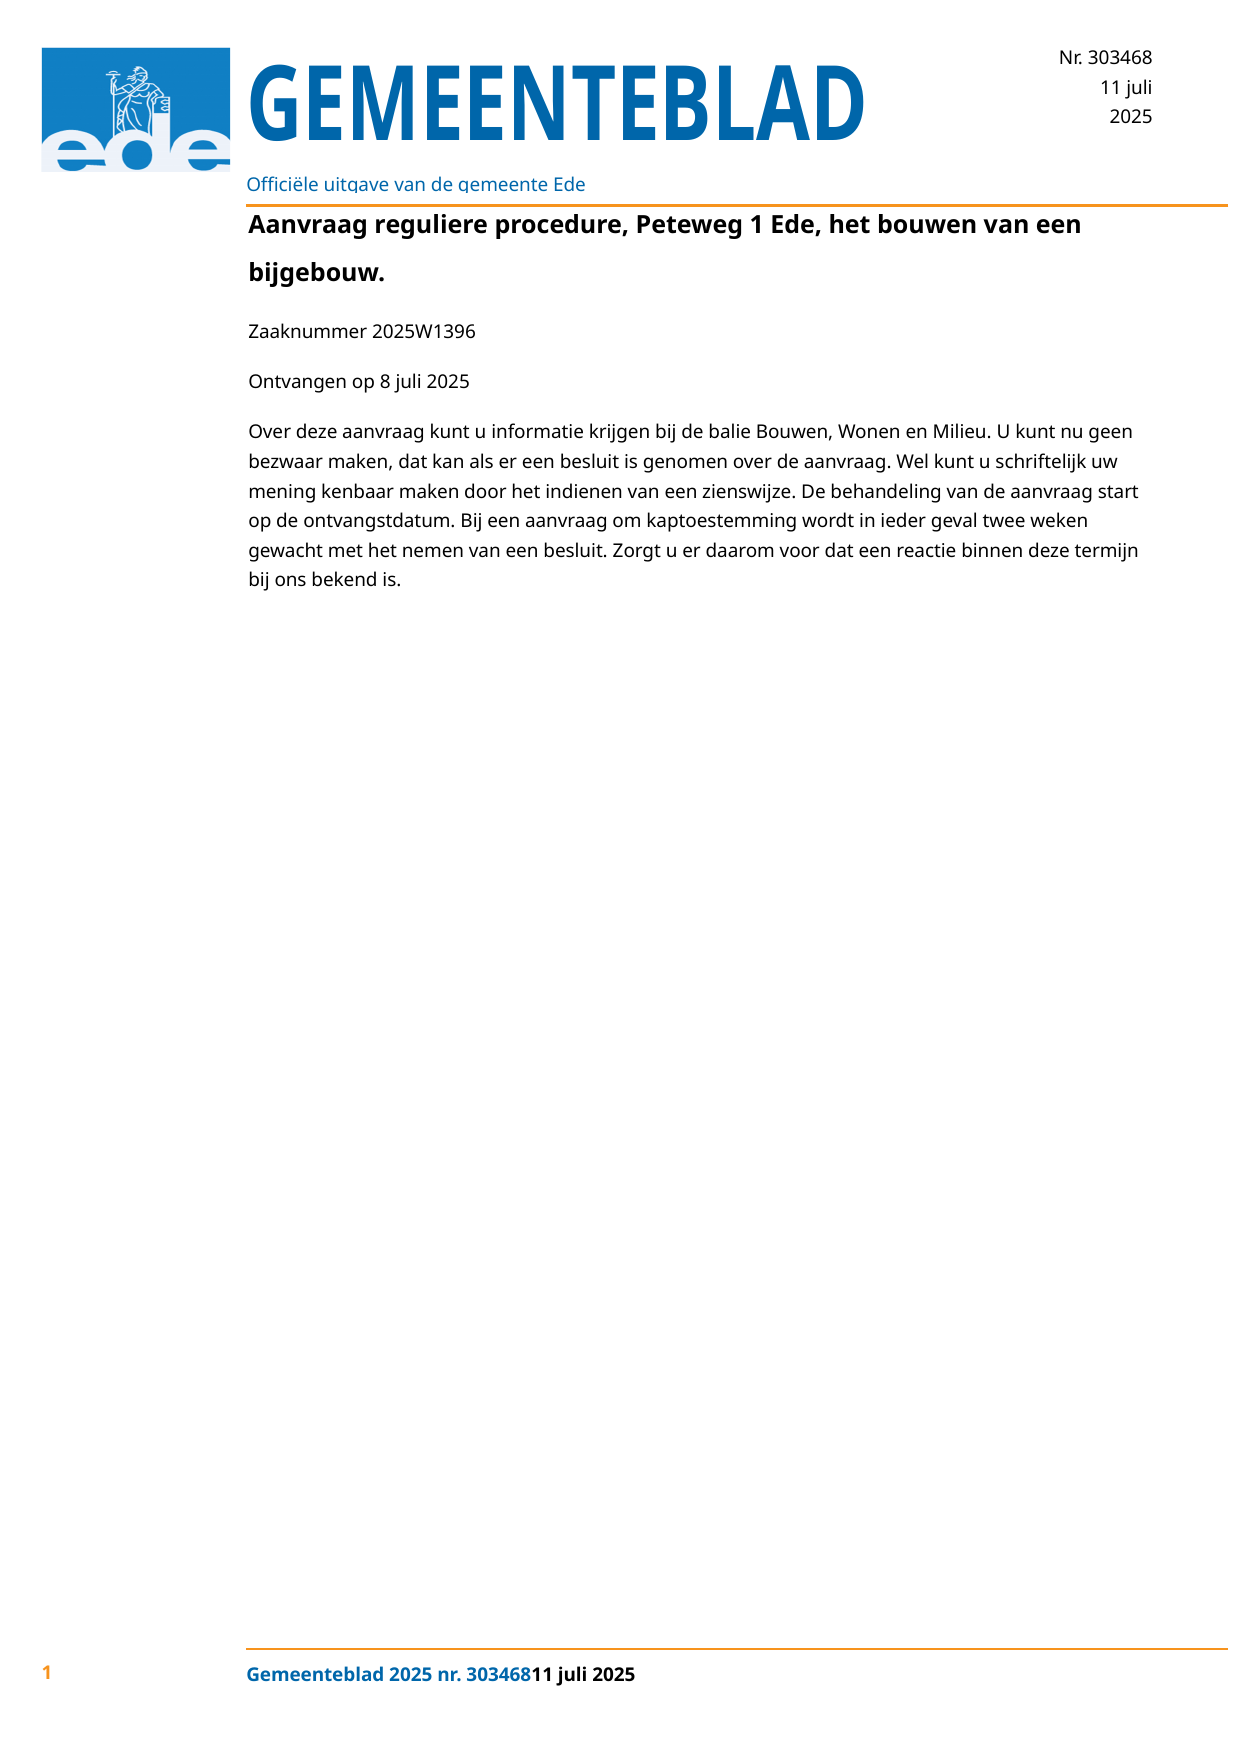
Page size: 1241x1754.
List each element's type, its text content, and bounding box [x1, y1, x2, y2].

text Zaaknummer 2025W1396 [248, 318, 1152, 344]
picture [41, 47, 231, 172]
text Aanvraag reguliere procedure, Peteweg 1 Ede, het bouwen van een bijgebouw. [248, 207, 1152, 288]
text Over deze aanvraag kunt u informatie krijgen bij de balie Bouwen, Wonen en Milieu. U kunt nu geen bezwaar maken, dat kan als er een besluit is genomen over de aanvraag. Wel kunt u schriftelijk uw mening kenbaar maken door het indienen van een zienswijze. De behandeling van de aanvraag start op de ontvangstdatum. Bij een aanvraag om kaptoestemming wordt in ieder geval twee weken gewacht met het nemen van een besluit. Zorgt u er daarom voor dat een reactie binnen deze termijn bij ons bekend is. [248, 419, 1152, 592]
text Ontvangen op 8 juli 2025 [248, 368, 1152, 394]
